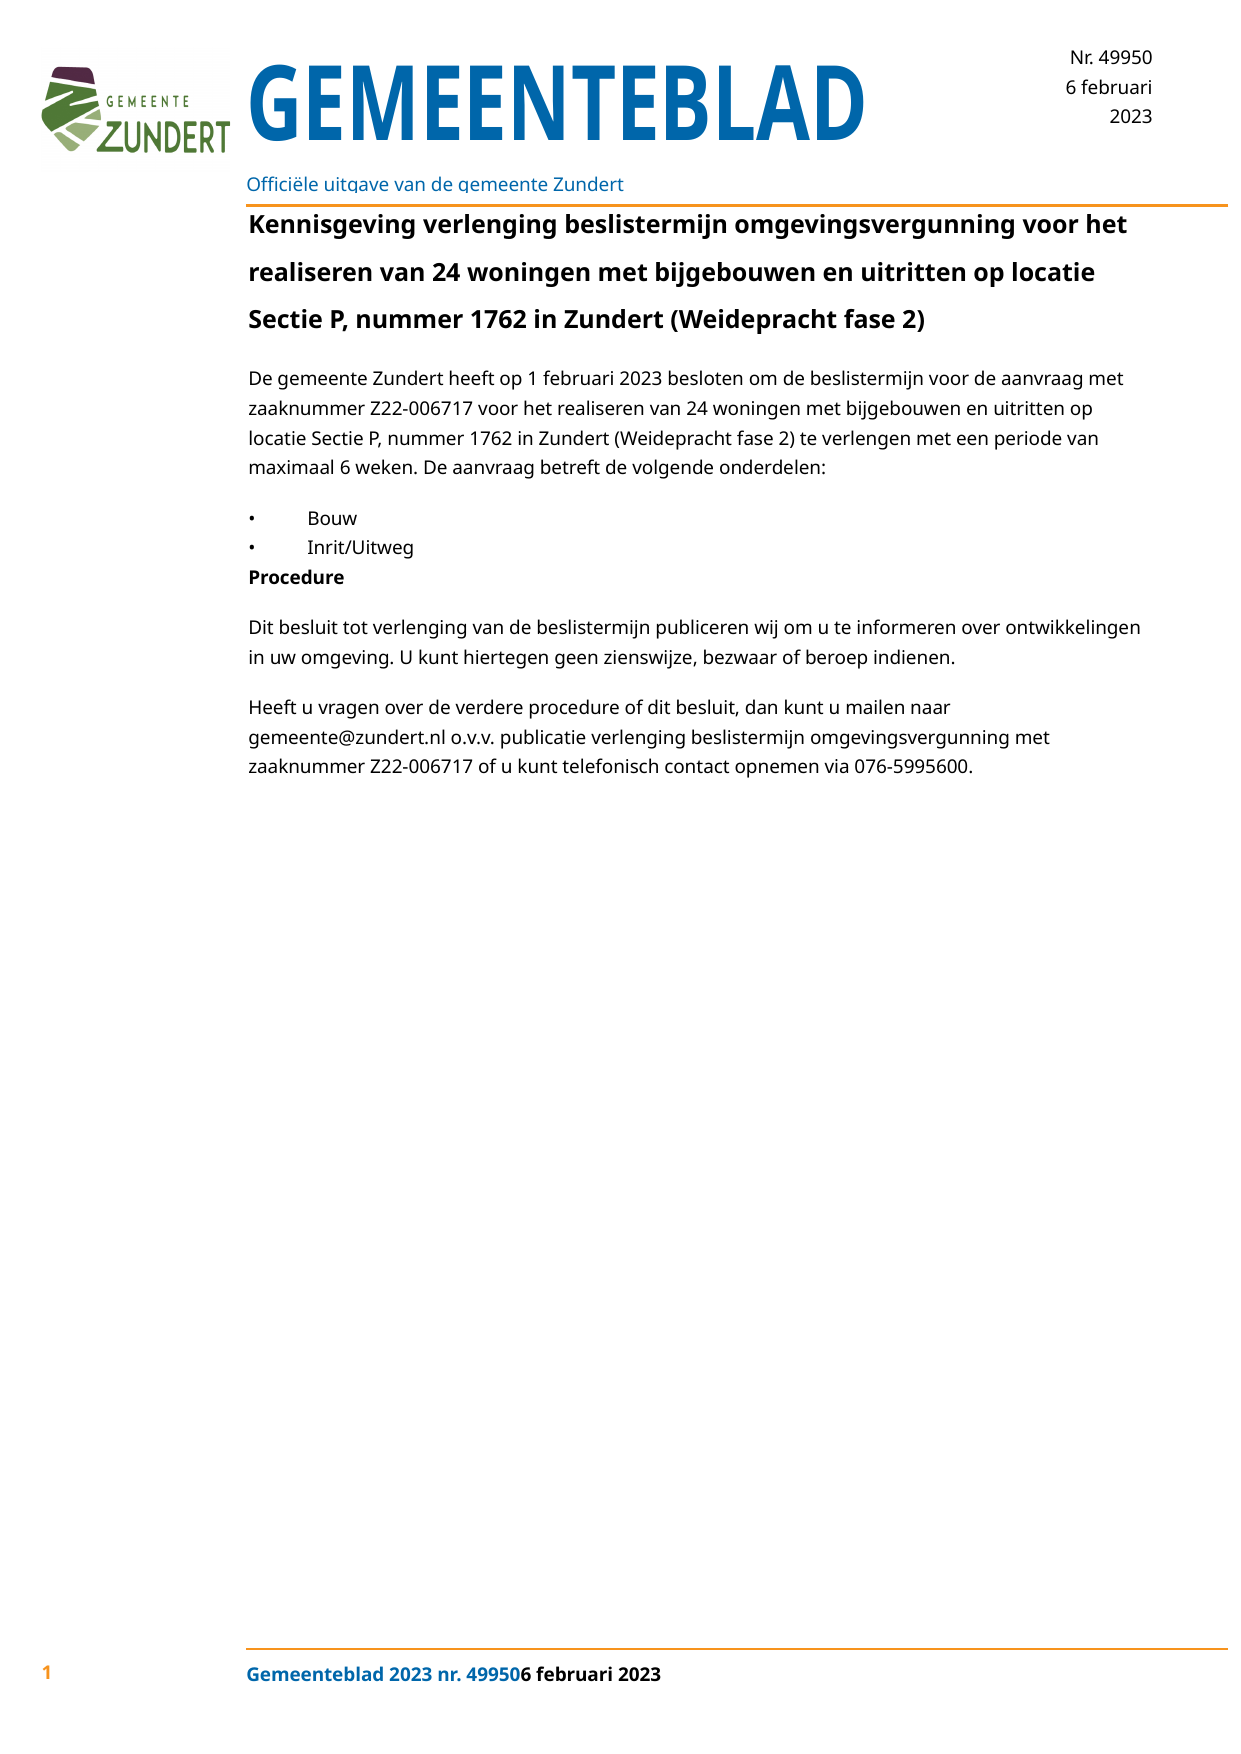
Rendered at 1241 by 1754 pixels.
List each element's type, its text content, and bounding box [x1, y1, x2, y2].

list Bouw [248, 505, 1152, 530]
picture [41, 47, 231, 172]
text Kennisgeving verlenging beslistermijn omgevingsvergunning voor het realiseren van 24 woningen met bijgebouwen en uitritten op locatie Sectie P, nummer 1762 in Zundert (Weidepracht fase 2) [248, 207, 1152, 336]
text Procedure [248, 564, 1152, 589]
text Heeft u vragen over de verdere procedure of dit besluit, dan kunt u mailen naar gemeente@zundert.nl o.v.v. publicatie verlenging beslistermijn omgevingsvergunning met zaaknummer Z22-006717 of u kunt telefonisch contact opnemen via 076-5995600. [248, 694, 1152, 779]
text Dit besluit tot verlenging van de beslistermijn publiceren wij om u te informeren over ontwikkelingen in uw omgeving. U kunt hiertegen geen zienswijze, bezwaar of beroep indienen. [248, 614, 1152, 669]
list Inrit/Uitweg [248, 534, 1152, 560]
text De gemeente Zundert heeft op 1 februari 2023 besloten om de beslistermijn voor de aanvraag met zaaknummer Z22-006717 voor het realiseren van 24 woningen met bijgebouwen en uitritten op locatie Sectie P, nummer 1762 in Zundert (Weidepracht fase 2) te verlengen met een periode van maximaal 6 weken. De aanvraag betreft de volgende onderdelen: [248, 366, 1152, 480]
